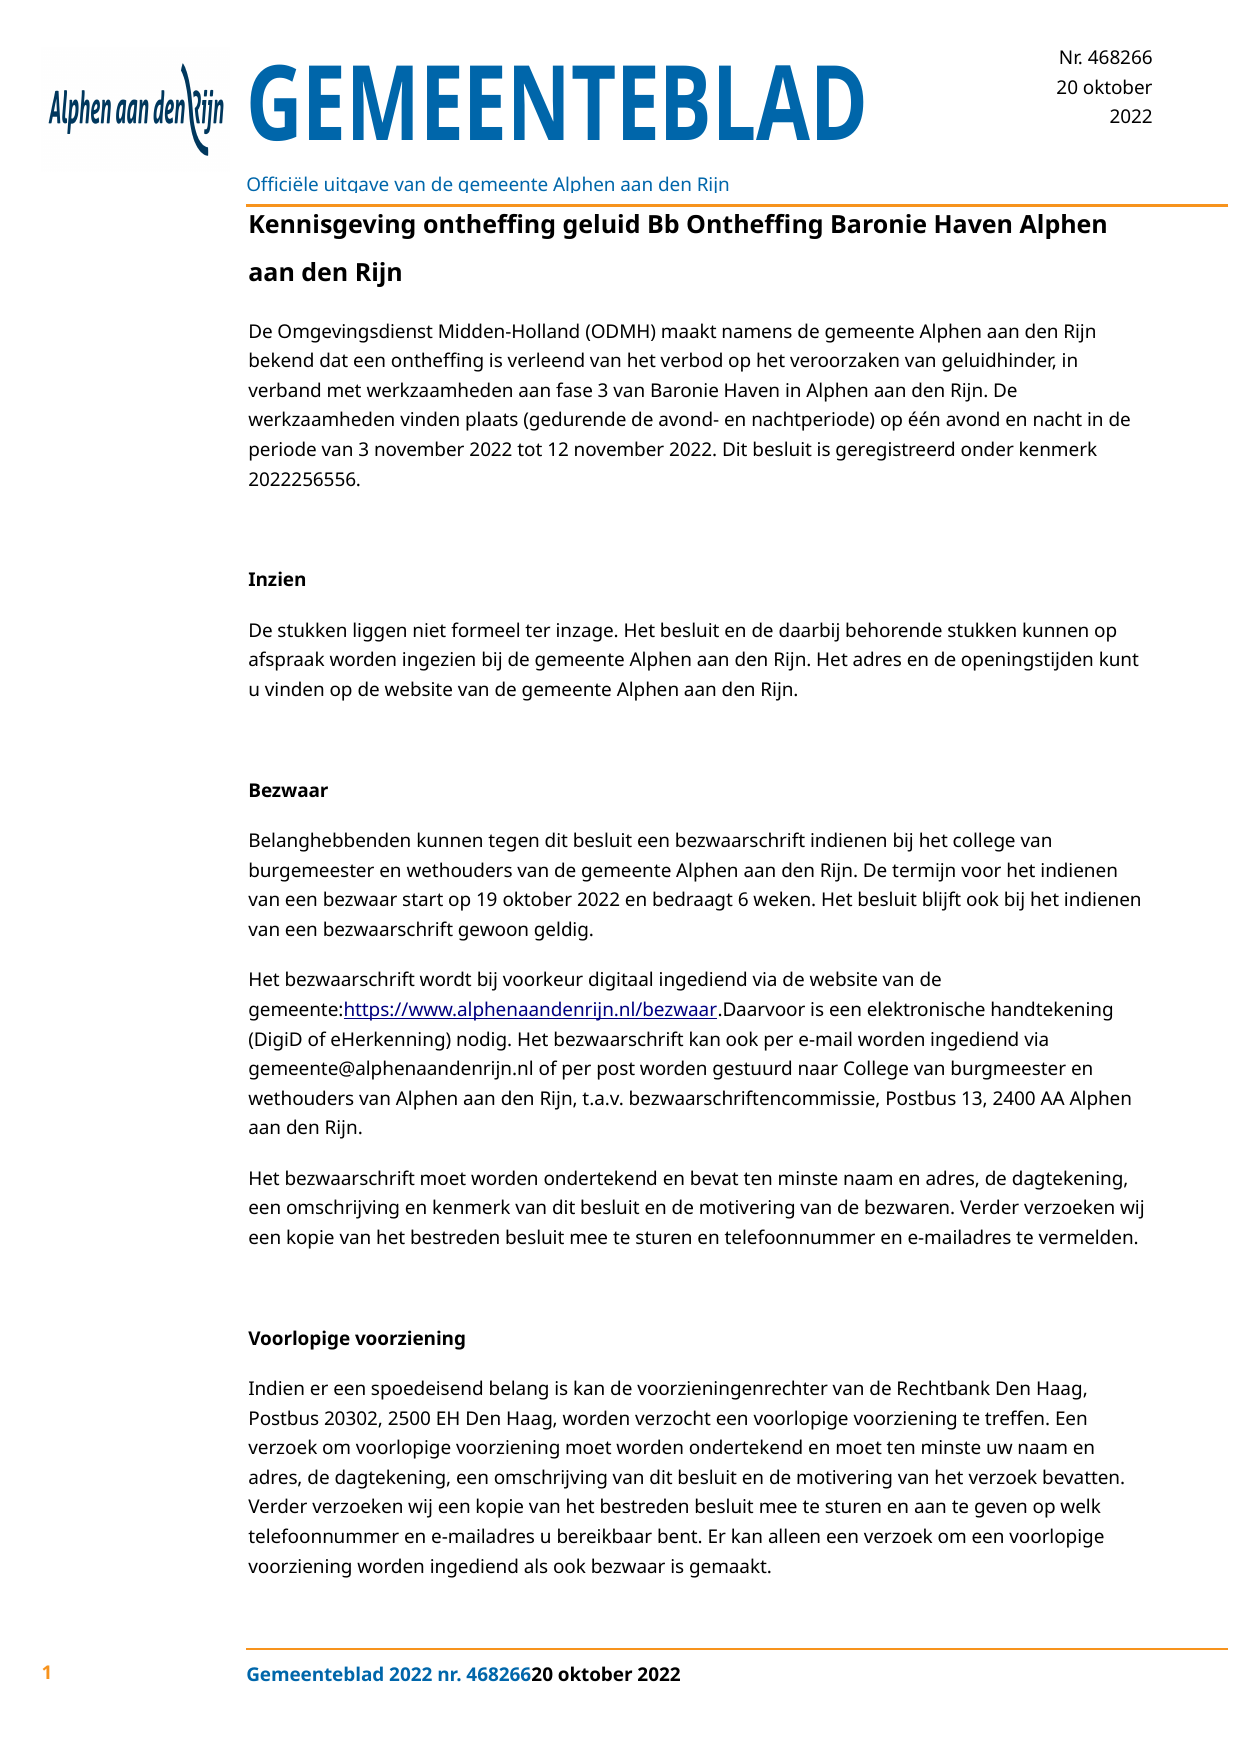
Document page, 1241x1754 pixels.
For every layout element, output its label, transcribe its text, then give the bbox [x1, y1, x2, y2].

text De stukken liggen niet formeel ter inzage. Het besluit en de daarbij behorende stukken kunnen op afspraak worden ingezien bij de gemeente Alphen aan den Rijn. Het adres en de openingstijden kunt u vinden op de website van de gemeente Alphen aan den Rijn. [248, 617, 1152, 702]
text Kennisgeving ontheffing geluid Bb Ontheffing Baronie Haven Alphen aan den Rijn [248, 207, 1152, 288]
text Het bezwaarschrift moet worden ondertekend en bevat ten minste naam en adres, de dagtekening, een omschrijving en kenmerk van dit besluit en de motivering van de bezwaren. Verder verzoeken wij een kopie van het bestreden besluit mee te sturen en telefoonnummer en e-mailadres te vermelden. [248, 1165, 1152, 1250]
picture [41, 47, 231, 172]
text Bezwaar [248, 777, 1152, 803]
text Het bezwaarschrift wordt bij voorkeur digitaal ingediend via de website van de gemeente:https://www.alphenaandenrijn.nl/bezwaar.Daarvoor is een elektronische handtekening (DigiD of eHerkenning) nodig. Het bezwaarschrift kan ook per e-mail worden ingediend via gemeente@alphenaandenrijn.nl of per post worden gestuurd naar College van burgmeester en wethouders van Alphen aan den Rijn, t.a.v. bezwaarschriftencommissie, Postbus 13, 2400 AA Alphen aan den Rijn. [248, 967, 1152, 1140]
text De Omgevingsdienst Midden-Holland (ODMH) maakt namens de gemeente Alphen aan den Rijn bekend dat een ontheffing is verleend van het verbod op het veroorzaken van geluidhinder, in verband met werkzaamheden aan fase 3 van Baronie Haven in Alphen aan den Rijn. De werkzaamheden vinden plaats (gedurende de avond- en nachtperiode) op één avond en nacht in de periode van 3 november 2022 tot 12 november 2022. Dit besluit is geregistreerd onder kenmerk 2022256556. [248, 318, 1152, 492]
text Inzien [248, 567, 1152, 592]
text Voorlopige voorziening [248, 1325, 1152, 1351]
text Belanghebbenden kunnen tegen dit besluit een bezwaarschrift indienen bij het college van burgemeester en wethouders van de gemeente Alphen aan den Rijn. De termijn voor het indienen van een bezwaar start op 19 oktober 2022 en bedraagt 6 weken. Het besluit blijft ook bij het indienen van een bezwaarschrift gewoon geldig. [248, 827, 1152, 942]
text Indien er een spoedeisend belang is kan de voorzieningenrechter van de Rechtbank Den Haag, Postbus 20302, 2500 EH Den Haag, worden verzocht een voorlopige voorziening te treffen. Een verzoek om voorlopige voorziening moet worden ondertekend en moet ten minste uw naam en adres, de dagtekening, een omschrijving van dit besluit en de motivering van het verzoek bevatten. Verder verzoeken wij een kopie van het bestreden besluit mee te sturen en aan te geven op welk telefoonnummer en e-mailadres u bereikbaar bent. Er kan alleen een verzoek om een voorlopige voorziening worden ingediend als ook bezwaar is gemaakt. [248, 1375, 1152, 1579]
